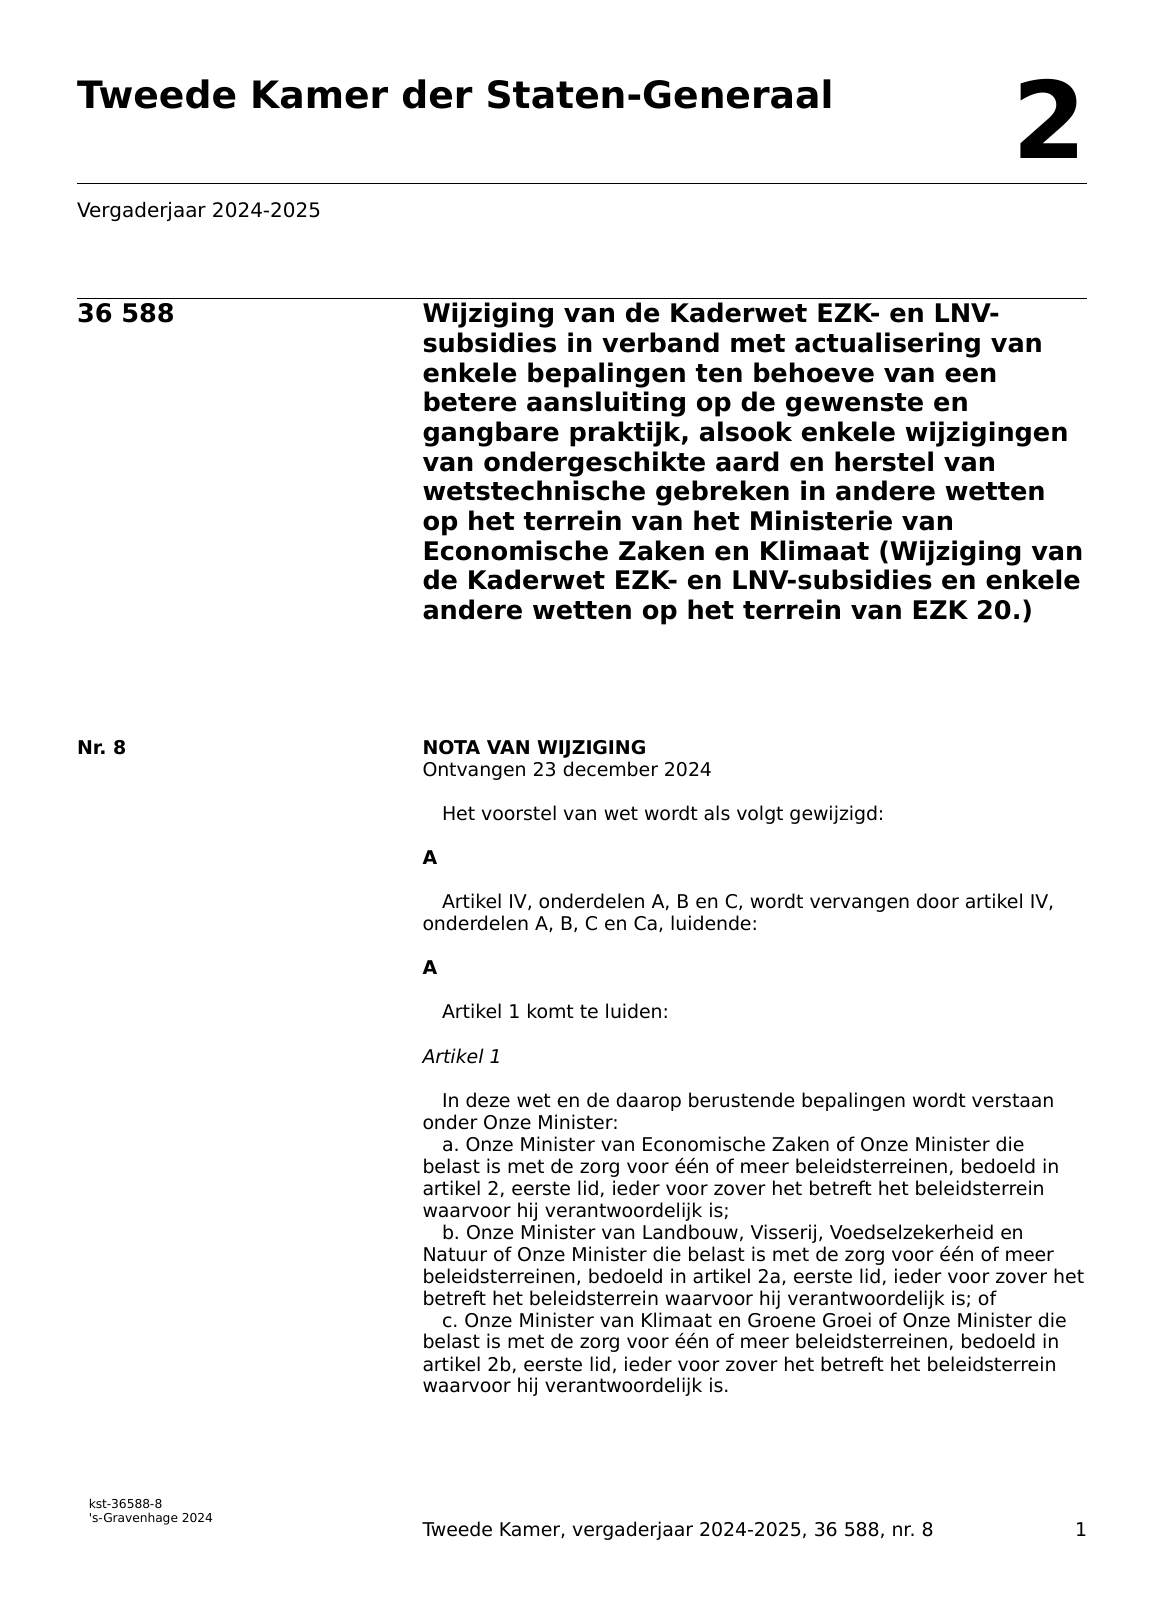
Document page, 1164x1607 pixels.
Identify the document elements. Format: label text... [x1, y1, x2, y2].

text a. Onze Minister van Economische Zaken of Onze Minister die belast is met de zorg voor één of meer beleidsterreinen, bedoeld in artikel 2, eerste lid, ieder voor zover het betreft het beleidsterrein waarvoor hij verantwoordelijk is; [422, 1134, 1087, 1222]
text In deze wet en de daarop berustende bepalingen wordt verstaan onder Onze Minister: [422, 1090, 1087, 1134]
table_cell Vergaderjaar 2024-2025 [77, 184, 1087, 298]
subtitle Artikel 1 [422, 1046, 1087, 1067]
table_header Tweede Kamer der Staten-Generaal [77, 59, 886, 183]
table_header 2 [886, 59, 1087, 183]
subtitle 36 588 Wijziging van de Kaderwet EZK- en LNV-subsidies in verband met actualisering van enkele bepalingen ten behoeve van een betere aansluiting op de gewenste en gangbare praktijk, alsook enkele wijzigingen van ondergeschikte aard en herstel van wetstechnische gebreken in andere wetten op het terrein van het Ministerie van Economische Zaken en Klimaat (Wijziging van de Kaderwet EZK- en LNV-subsidies en enkele andere wetten op het terrein van EZK 20.) [77, 299, 1087, 626]
text 's-Gravenhage 2024 [88, 1511, 323, 1525]
text Artikel 1 komt te luiden: [422, 1001, 1087, 1023]
text b. Onze Minister van Landbouw, Visserij, Voedselzekerheid en Natuur of Onze Minister die belast is met de zorg voor één of meer beleidsterreinen, bedoeld in artikel 2a, eerste lid, ieder voor zover het betreft het beleidsterrein waarvoor hij verantwoordelijk is; of [422, 1222, 1087, 1309]
text c. Onze Minister van Klimaat en Groene Groei of Onze Minister die belast is met de zorg voor één of meer beleidsterreinen, bedoeld in artikel 2b, eerste lid, ieder voor zover het betreft het beleidsterrein waarvoor hij verantwoordelijk is. [422, 1309, 1087, 1397]
text Artikel IV, onderdelen A, B en C, wordt vervangen door artikel IV, onderdelen A, B, C en Ca, luidende: [422, 891, 1087, 935]
subtitle A [422, 957, 1087, 979]
text Ontvangen 23 december 2024 [422, 758, 1087, 781]
subtitle Nr. 8 NOTA VAN WIJZIGING [77, 737, 1087, 758]
text kst-36588-8 [88, 1497, 323, 1511]
text Het voorstel van wet wordt als volgt gewijzigd: [422, 803, 1087, 825]
subtitle A [422, 847, 1087, 869]
